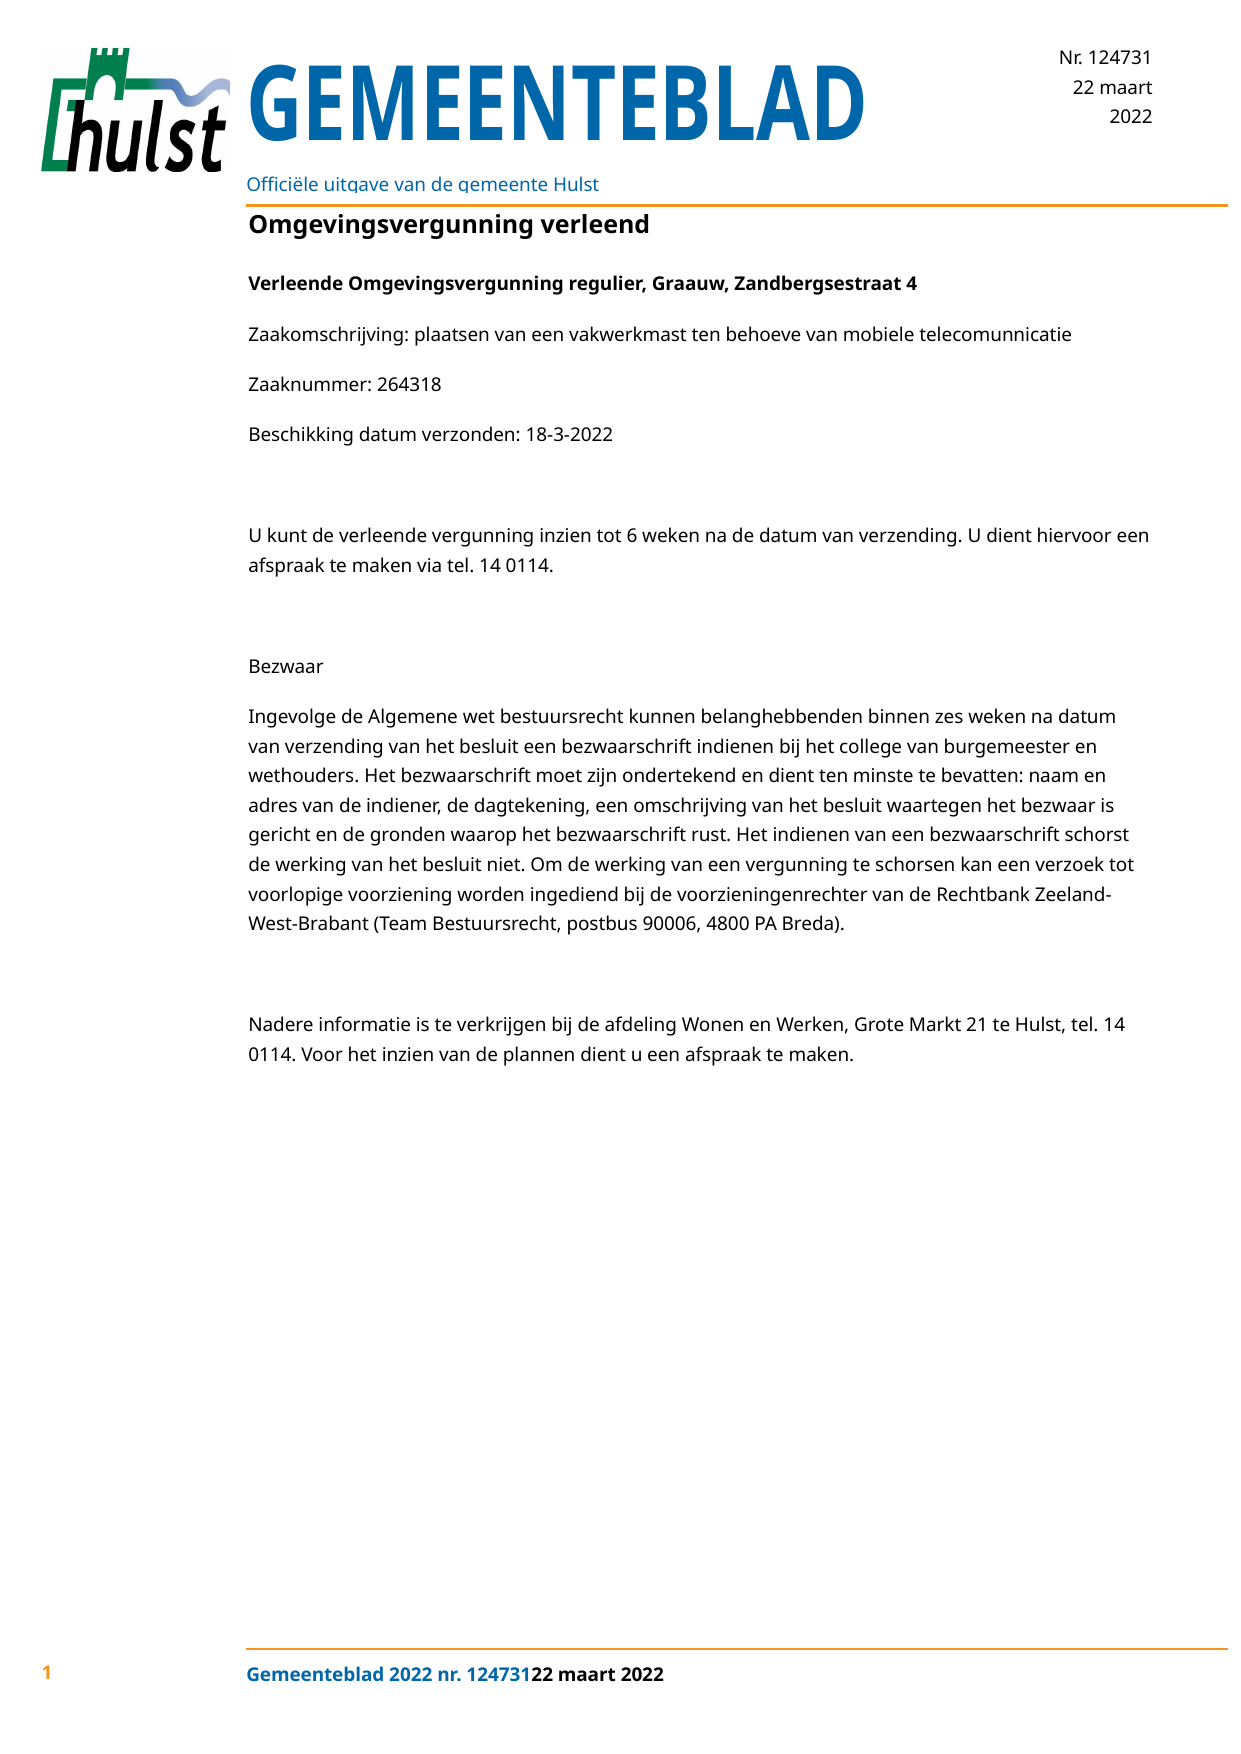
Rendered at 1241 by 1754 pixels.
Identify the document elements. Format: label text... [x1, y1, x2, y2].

text Zaaknummer: 264318 [248, 371, 1152, 397]
text U kunt de verleende vergunning inzien tot 6 weken na de datum van verzending. U dient hiervoor een afspraak te maken via tel. 14 0114. [248, 522, 1152, 578]
text Ingevolge de Algemene wet bestuursrecht kunnen belanghebbenden binnen zes weken na datum van verzending van het besluit een bezwaarschrift indienen bij het college van burgemeester en wethouders. Het bezwaarschrift moet zijn ondertekend en dient ten minste te bevatten: naam en adres van de indiener, de dagtekening, een omschrijving van het besluit waartegen het bezwaar is gericht en de gronden waarop het bezwaarschrift rust. Het indienen van een bezwaarschrift schorst de werking van het besluit niet. Om de werking van een vergunning te schorsen kan een verzoek tot voorlopige voorziening worden ingediend bij de voorzieningenrechter van de Rechtbank Zeeland-West-Brabant (Team Bestuursrecht, postbus 90006, 4800 PA Breda). [248, 703, 1152, 936]
text Beschikking datum verzonden: 18-3-2022 [248, 422, 1152, 447]
text Nadere informatie is te verkrijgen bij de afdeling Wonen en Werken, Grote Markt 21 te Hulst, tel. 14 0114. Voor het inzien van de plannen dient u een afspraak te maken. [248, 1011, 1152, 1066]
text Bezwaar [248, 653, 1152, 678]
text Verleende Omgevingsvergunning regulier, Graauw, Zandbergsestraat 4 [248, 270, 1152, 296]
text Zaakomschrijving: plaatsen van een vakwerkmast ten behoeve van mobiele telecomunnicatie [248, 321, 1152, 346]
picture [41, 47, 231, 172]
text Omgevingsvergunning verleend [248, 207, 1152, 241]
